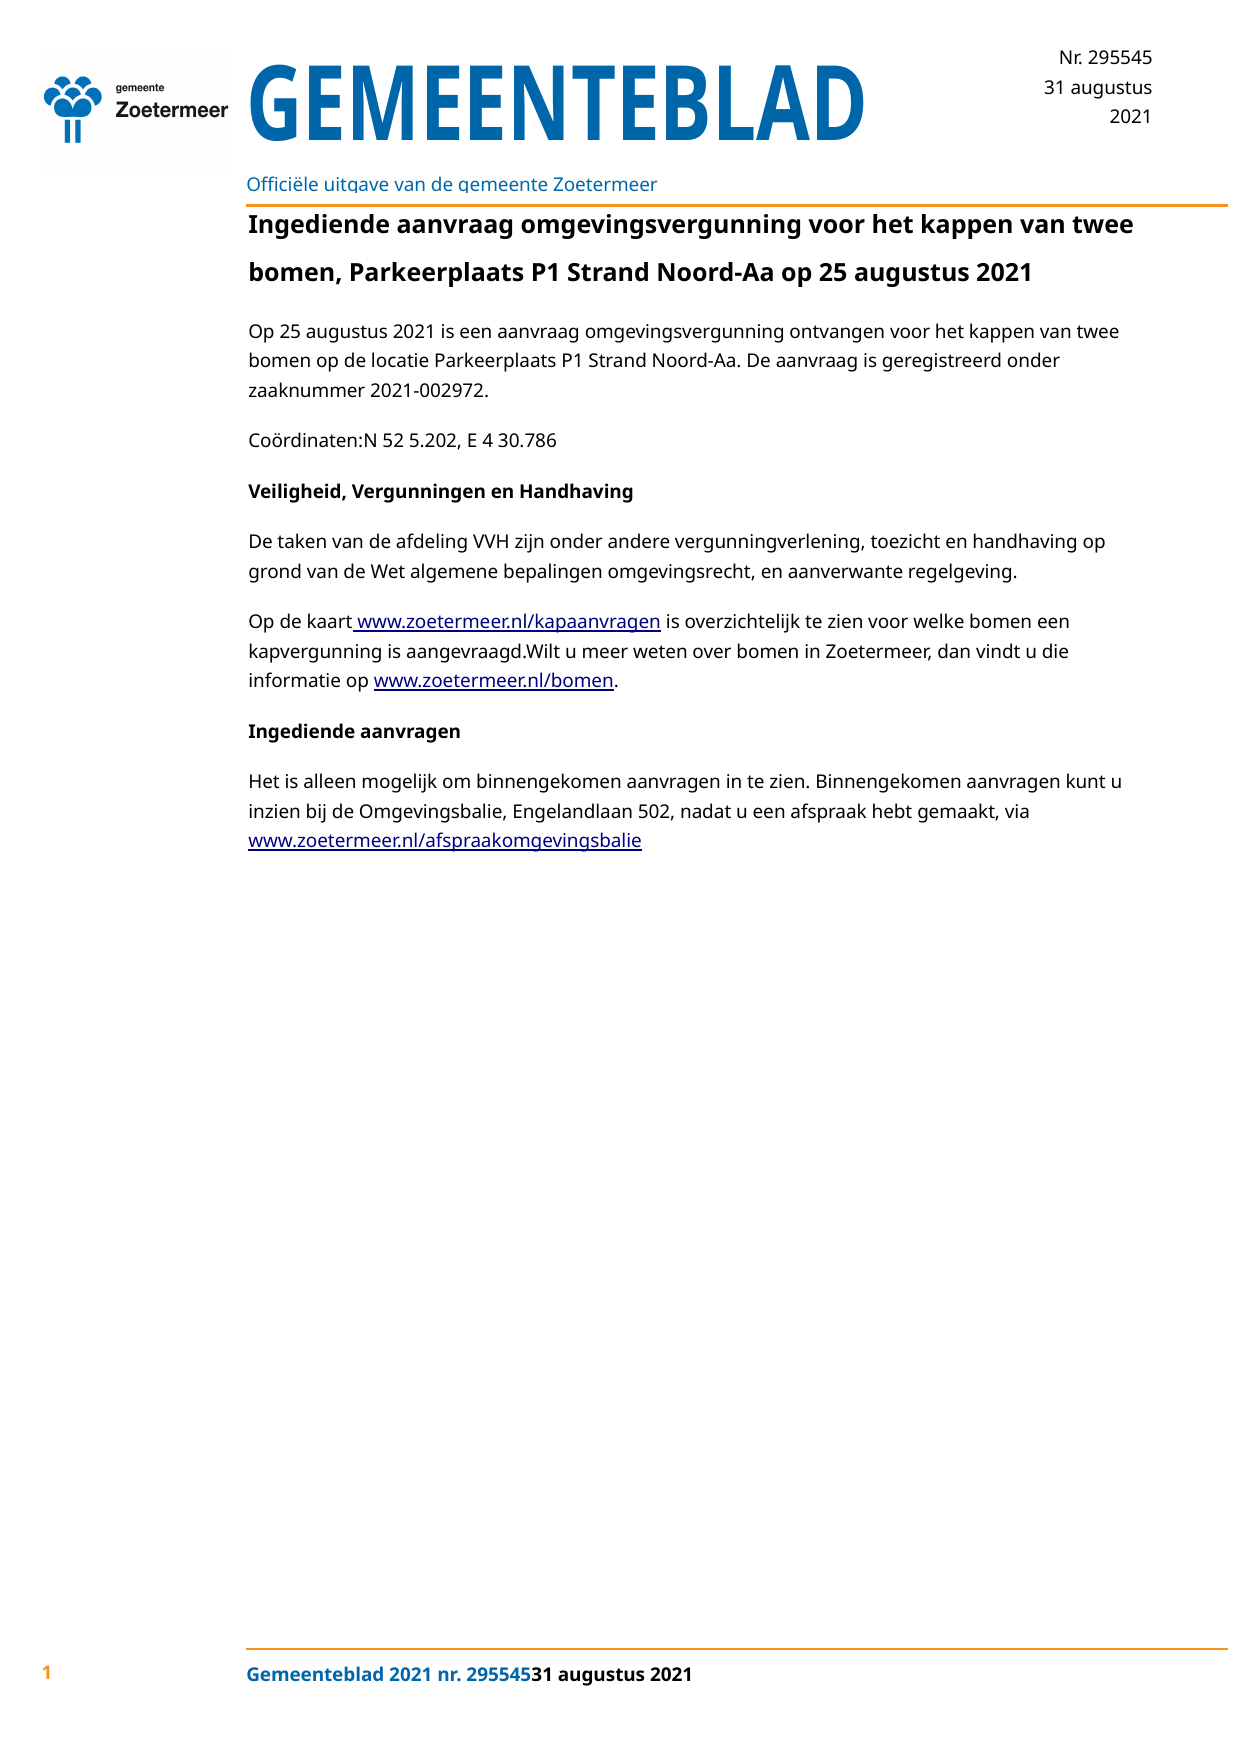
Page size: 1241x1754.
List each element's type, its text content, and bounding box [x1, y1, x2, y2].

text Op 25 augustus 2021 is een aanvraag omgevingsvergunning ontvangen voor het kappen van twee bomen op de locatie Parkeerplaats P1 Strand Noord-Aa. De aanvraag is geregistreerd onder zaaknummer 2021-002972. [248, 318, 1152, 403]
text Veiligheid, Vergunningen en Handhaving [248, 478, 1152, 504]
text Ingediende aanvraag omgevingsvergunning voor het kappen van twee bomen, Parkeerplaats P1 Strand Noord-Aa op 25 augustus 2021 [248, 207, 1152, 288]
picture [41, 47, 231, 172]
text De taken van de afdeling VVH zijn onder andere vergunningverlening, toezicht en handhaving op grond van de Wet algemene bepalingen omgevingsrecht, en aanverwante regelgeving. [248, 528, 1152, 584]
text Het is alleen mogelijk om binnengekomen aanvragen in te zien. Binnengekomen aanvragen kunt u inzien bij de Omgevingsbalie, Engelandlaan 502, nadat u een afspraak hebt gemaakt, via www.zoetermeer.nl/afspraakomgevingsbalie [248, 768, 1152, 853]
text Op de kaart www.zoetermeer.nl/kapaanvragen is overzichtelijk te zien voor welke bomen een kapvergunning is aangevraagd.Wilt u meer weten over bomen in Zoetermeer, dan vindt u die informatie op www.zoetermeer.nl/bomen. [248, 608, 1152, 693]
text Ingediende aanvragen [248, 718, 1152, 744]
text Coördinaten:N 52 5.202, E 4 30.786 [248, 427, 1152, 453]
